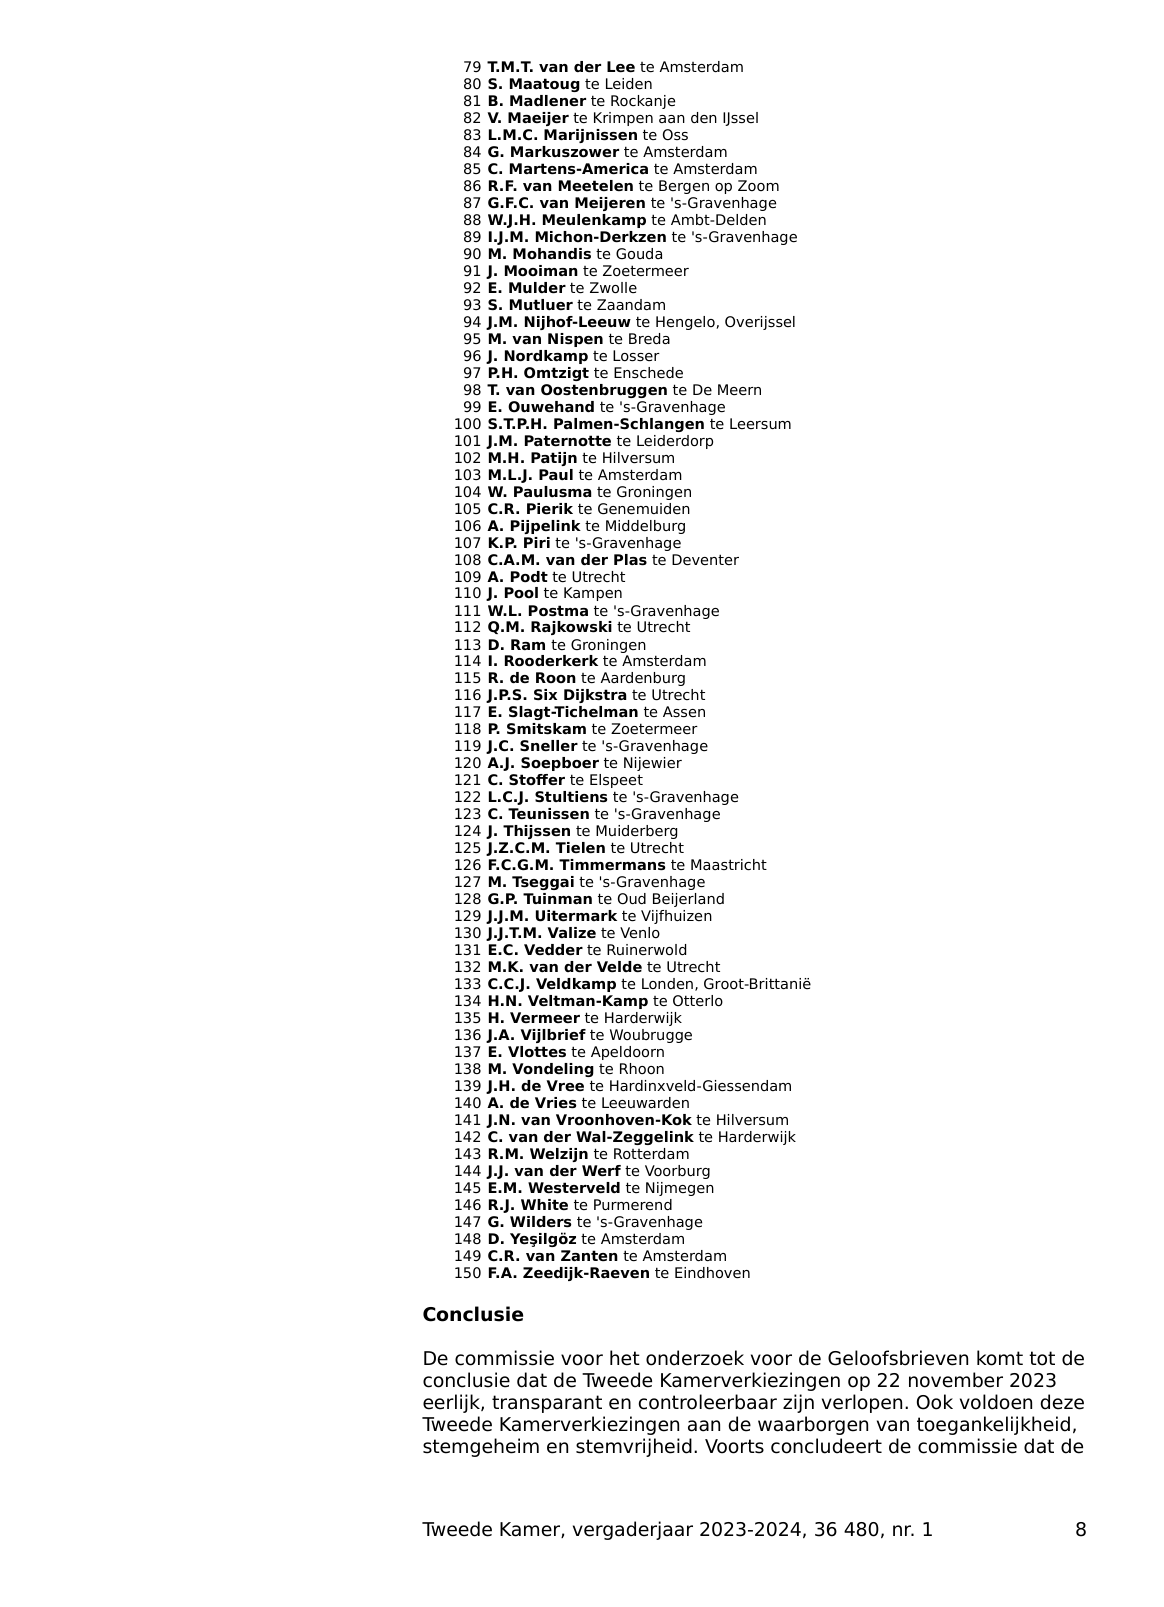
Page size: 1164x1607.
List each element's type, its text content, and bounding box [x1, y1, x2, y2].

table_cell W. Paulusma te Groningen [481, 484, 1087, 501]
table_cell 96 [422, 348, 481, 365]
table_cell C.C.J. Veldkamp te Londen, Groot-Brittanië [481, 976, 1087, 993]
table_cell J.H. de Vree te Hardinxveld-Giessendam [481, 1078, 1087, 1095]
table_cell 131 [422, 942, 481, 959]
table_cell R. de Roon te Aardenburg [481, 670, 1087, 687]
table_cell 98 [422, 382, 481, 399]
table_cell 127 [422, 874, 481, 891]
table_cell 110 [422, 585, 481, 602]
table_cell 144 [422, 1163, 481, 1180]
table_cell W.J.H. Meulenkamp te Ambt-Delden [481, 212, 1087, 229]
table_cell Q.M. Rajkowski te Utrecht [481, 619, 1087, 636]
table_cell 87 [422, 195, 481, 212]
table_cell 126 [422, 857, 481, 874]
table_cell J.J. van der Werf te Voorburg [481, 1163, 1087, 1180]
table_cell F.A. Zeedijk-Raeven te Eindhoven [481, 1265, 1087, 1282]
table_cell 93 [422, 297, 481, 314]
table_cell 94 [422, 314, 481, 331]
table_cell C. Martens-America te Amsterdam [481, 161, 1087, 178]
table_cell J.M. Nijhof-Leeuw te Hengelo, Overijssel [481, 314, 1087, 331]
table_cell L.C.J. Stultiens te 's-Gravenhage [481, 789, 1087, 806]
table_cell M.H. Patijn te Hilversum [481, 450, 1087, 467]
table_cell S.T.P.H. Palmen-Schlangen te Leersum [481, 416, 1087, 433]
table_cell 117 [422, 704, 481, 721]
table_cell M.L.J. Paul te Amsterdam [481, 467, 1087, 483]
table_cell V. Maeijer te Krimpen aan den IJssel [481, 110, 1087, 127]
table_cell 85 [422, 161, 481, 178]
table_cell 106 [422, 518, 481, 534]
table_cell C.R. van Zanten te Amsterdam [481, 1248, 1087, 1264]
table_cell 95 [422, 331, 481, 348]
table_cell 129 [422, 908, 481, 925]
table_cell 91 [422, 263, 481, 280]
table_cell D. Ram te Groningen [481, 636, 1087, 653]
table_cell J. Thijssen te Muiderberg [481, 823, 1087, 840]
table_cell 150 [422, 1265, 481, 1282]
table_cell 119 [422, 738, 481, 755]
table_cell 84 [422, 144, 481, 161]
table_cell J.P.S. Six Dijkstra te Utrecht [481, 687, 1087, 704]
table_cell D. Yeşilgöz te Amsterdam [481, 1231, 1087, 1248]
table_cell S. Mutluer te Zaandam [481, 297, 1087, 314]
table_cell J.J.M. Uitermark te Vijfhuizen [481, 908, 1087, 925]
table_cell J.Z.C.M. Tielen te Utrecht [481, 840, 1087, 857]
table_cell 132 [422, 959, 481, 976]
table_cell 123 [422, 806, 481, 823]
table_cell 81 [422, 93, 481, 110]
table_cell 145 [422, 1180, 481, 1197]
table_cell P. Smitskam te Zoetermeer [481, 721, 1087, 738]
table_cell T. van Oostenbruggen te De Meern [481, 382, 1087, 399]
subtitle Conclusie [422, 1304, 1087, 1326]
table_cell 114 [422, 653, 481, 670]
table_cell 111 [422, 603, 481, 619]
table_cell P.H. Omtzigt te Enschede [481, 365, 1087, 382]
table_cell 102 [422, 450, 481, 467]
table_cell 146 [422, 1197, 481, 1214]
table_cell M. Mohandis te Gouda [481, 246, 1087, 263]
table_cell E.M. Westerveld te Nijmegen [481, 1180, 1087, 1197]
table_cell E. Vlottes te Apeldoorn [481, 1044, 1087, 1061]
table_cell S. Maatoug te Leiden [481, 76, 1087, 93]
table_cell A. de Vries te Leeuwarden [481, 1095, 1087, 1112]
table_cell 136 [422, 1027, 481, 1044]
table_cell C. Teunissen te 's-Gravenhage [481, 806, 1087, 823]
table_cell 99 [422, 399, 481, 416]
table_cell J.M. Paternotte te Leiderdorp [481, 433, 1087, 449]
table_cell 82 [422, 110, 481, 127]
table_cell 120 [422, 755, 481, 772]
table_cell 135 [422, 1010, 481, 1027]
table_cell 139 [422, 1078, 481, 1095]
table_cell G.P. Tuinman te Oud Beijerland [481, 891, 1087, 908]
text De commissie voor het onderzoek voor de Geloofsbrieven komt tot de conclusie dat de Tweede Kamerverkiezingen op 22 november 2023 eerlijk, transparant en controleerbaar zijn verlopen. Ook voldoen deze Tweede Kamerverkiezingen aan de waarborgen van toegankelijkheid, stemgeheim en stemvrijheid. Voorts concludeert de commissie dat de [422, 1348, 1087, 1458]
table_cell 89 [422, 229, 481, 246]
table_cell 122 [422, 789, 481, 806]
table_cell C.A.M. van der Plas te Deventer [481, 551, 1087, 568]
table_cell 115 [422, 670, 481, 687]
table_cell C.R. Pierik te Genemuiden [481, 501, 1087, 517]
table_cell 108 [422, 551, 481, 568]
table_cell 113 [422, 636, 481, 653]
table_cell 124 [422, 823, 481, 840]
table_cell T.M.T. van der Lee te Amsterdam [481, 59, 1087, 76]
table_cell 112 [422, 619, 481, 636]
table_cell M. van Nispen te Breda [481, 331, 1087, 348]
table_cell 105 [422, 501, 481, 517]
table_cell I.J.M. Michon-Derkzen te 's-Gravenhage [481, 229, 1087, 246]
table_cell A. Podt te Utrecht [481, 569, 1087, 585]
table_cell 130 [422, 925, 481, 942]
table_cell M. Vondeling te Rhoon [481, 1061, 1087, 1078]
table_cell J.A. Vijlbrief te Woubrugge [481, 1027, 1087, 1044]
table_cell 79 [422, 59, 481, 76]
table_cell E. Ouwehand te 's-Gravenhage [481, 399, 1087, 416]
table_cell 116 [422, 687, 481, 704]
table_cell 121 [422, 772, 481, 789]
table_cell J. Nordkamp te Losser [481, 348, 1087, 365]
table_cell 107 [422, 535, 481, 551]
table_cell G. Wilders te 's-Gravenhage [481, 1214, 1087, 1231]
table_cell A.J. Soepboer te Nijewier [481, 755, 1087, 772]
table_cell E. Slagt-Tichelman te Assen [481, 704, 1087, 721]
table_cell G. Markuszower te Amsterdam [481, 144, 1087, 161]
table_cell H. Vermeer te Harderwijk [481, 1010, 1087, 1027]
table_cell I. Rooderkerk te Amsterdam [481, 653, 1087, 670]
table_cell 149 [422, 1248, 481, 1264]
table_cell 148 [422, 1231, 481, 1248]
table_cell 118 [422, 721, 481, 738]
table_cell 109 [422, 569, 481, 585]
table_cell 97 [422, 365, 481, 382]
table_cell M. Tseggai te 's-Gravenhage [481, 874, 1087, 891]
table_cell 133 [422, 976, 481, 993]
table_cell 90 [422, 246, 481, 263]
table_cell K.P. Piri te 's-Gravenhage [481, 535, 1087, 551]
table_cell R.F. van Meetelen te Bergen op Zoom [481, 178, 1087, 195]
table_cell 140 [422, 1095, 481, 1112]
table_cell 138 [422, 1061, 481, 1078]
table_cell R.J. White te Purmerend [481, 1197, 1087, 1214]
table_cell J.J.T.M. Valize te Venlo [481, 925, 1087, 942]
table_cell C. van der Wal-Zeggelink te Harderwijk [481, 1129, 1087, 1146]
table_cell 103 [422, 467, 481, 483]
table_cell F.C.G.M. Timmermans te Maastricht [481, 857, 1087, 874]
table_cell 141 [422, 1112, 481, 1129]
table_cell H.N. Veltman-Kamp te Otterlo [481, 993, 1087, 1010]
table_cell 83 [422, 127, 481, 144]
table_cell 137 [422, 1044, 481, 1061]
table_cell 134 [422, 993, 481, 1010]
table_cell 92 [422, 280, 481, 297]
table_cell 86 [422, 178, 481, 195]
table_cell 88 [422, 212, 481, 229]
table_cell 142 [422, 1129, 481, 1146]
table_cell B. Madlener te Rockanje [481, 93, 1087, 110]
table_cell J. Mooiman te Zoetermeer [481, 263, 1087, 280]
table_cell L.M.C. Marijnissen te Oss [481, 127, 1087, 144]
table_cell W.L. Postma te 's-Gravenhage [481, 603, 1087, 619]
table_cell 147 [422, 1214, 481, 1231]
table_cell 128 [422, 891, 481, 908]
table_cell 125 [422, 840, 481, 857]
table_cell 143 [422, 1146, 481, 1163]
table_cell R.M. Welzijn te Rotterdam [481, 1146, 1087, 1163]
table_cell 104 [422, 484, 481, 501]
table_cell G.F.C. van Meijeren te 's-Gravenhage [481, 195, 1087, 212]
table_cell E. Mulder te Zwolle [481, 280, 1087, 297]
table_cell 100 [422, 416, 481, 433]
table_cell J.C. Sneller te 's-Gravenhage [481, 738, 1087, 755]
table_cell E.C. Vedder te Ruinerwold [481, 942, 1087, 959]
table_cell J. Pool te Kampen [481, 585, 1087, 602]
table_cell 101 [422, 433, 481, 449]
table_cell M.K. van der Velde te Utrecht [481, 959, 1087, 976]
table_cell 80 [422, 76, 481, 93]
table_cell A. Pijpelink te Middelburg [481, 518, 1087, 534]
table_cell J.N. van Vroonhoven-Kok te Hilversum [481, 1112, 1087, 1129]
table_cell C. Stoffer te Elspeet [481, 772, 1087, 789]
